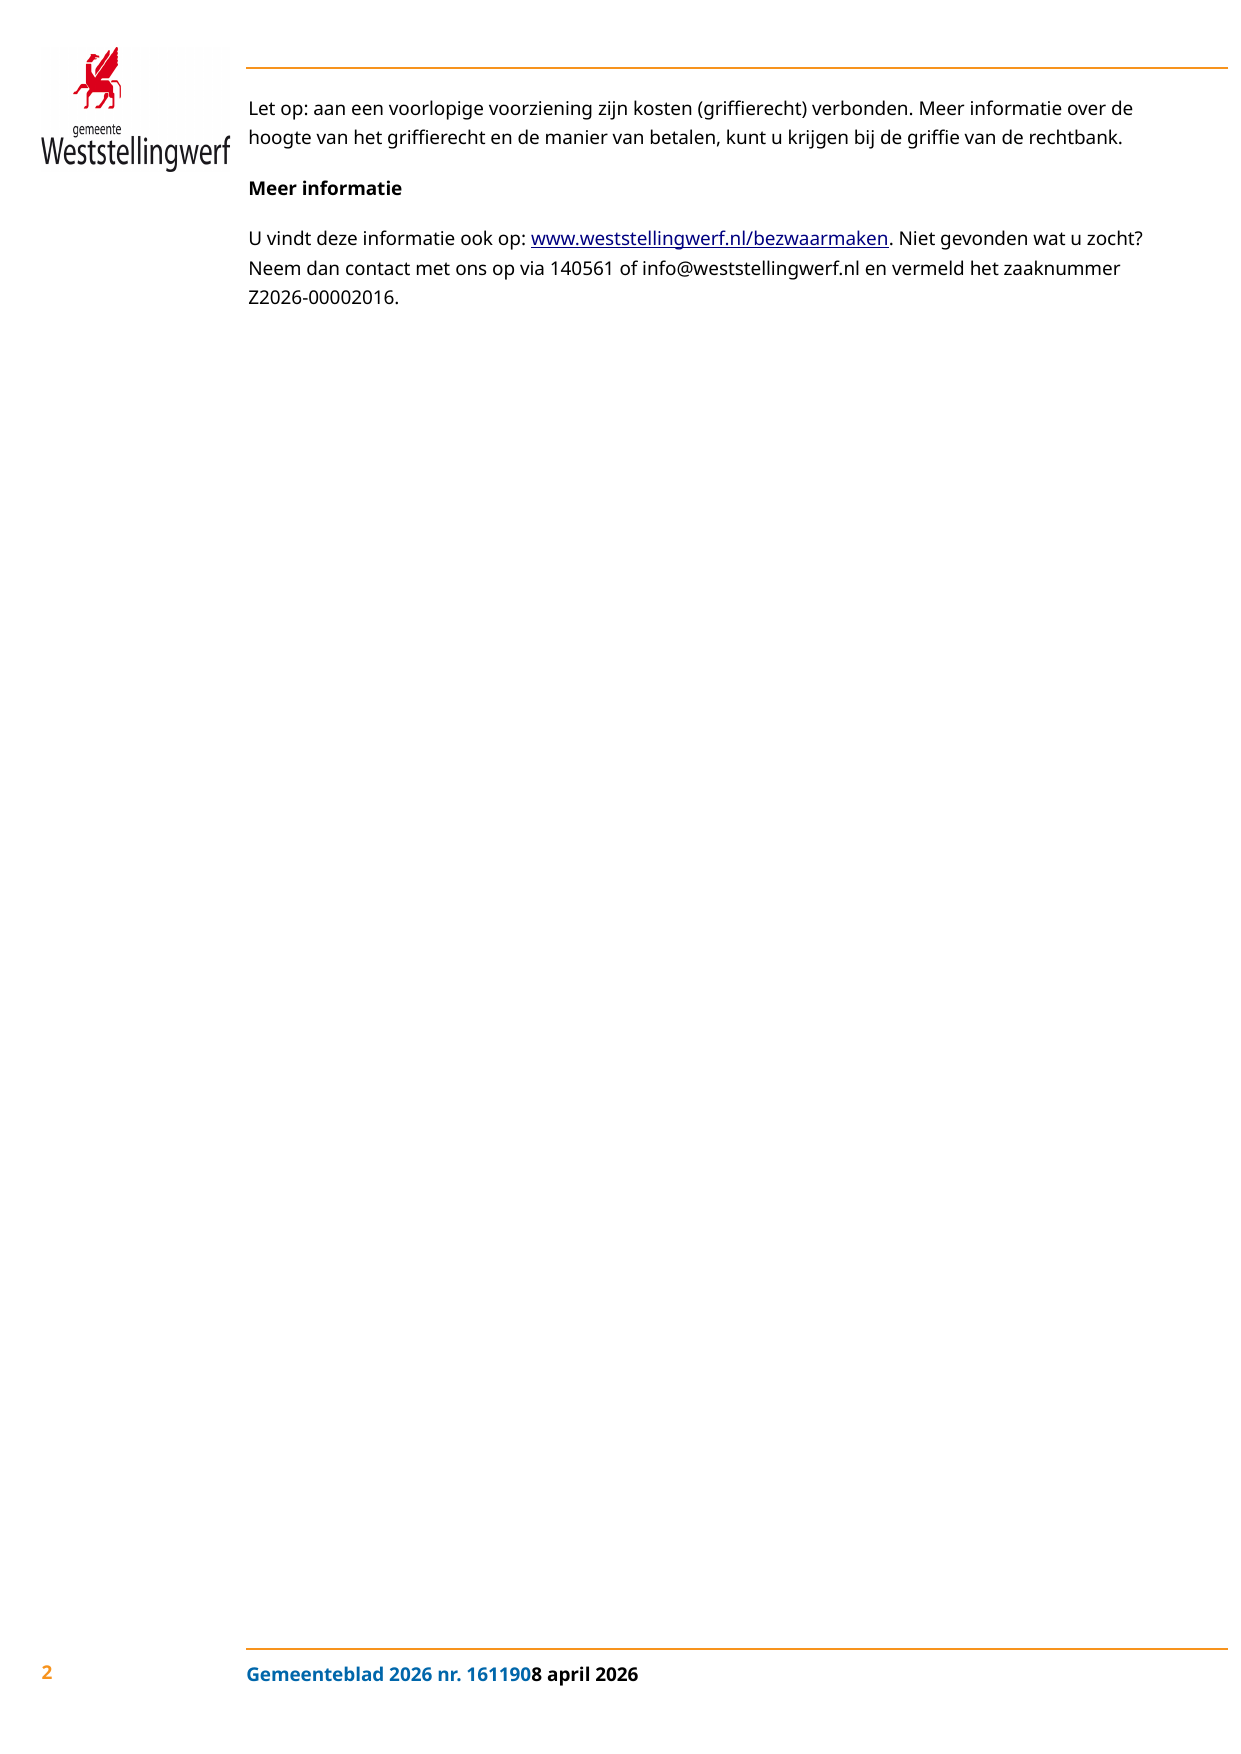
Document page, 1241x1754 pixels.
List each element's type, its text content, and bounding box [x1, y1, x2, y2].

text U vindt deze informatie ook op: www.weststellingwerf.nl/bezwaarmaken. Niet gevonden wat u zocht? Neem dan contact met ons op via 140561 of info@weststellingwerf.nl en vermeld het zaaknummer Z2026-00002016. [248, 225, 1152, 310]
text Meer informatie [248, 175, 1152, 201]
picture [41, 47, 231, 172]
text Let op: aan een voorlopige voorziening zijn kosten (griffierecht) verbonden. Meer informatie over de hoogte van het griffierecht en de manier van betalen, kunt u krijgen bij de griffie van de rechtbank. [248, 95, 1152, 150]
